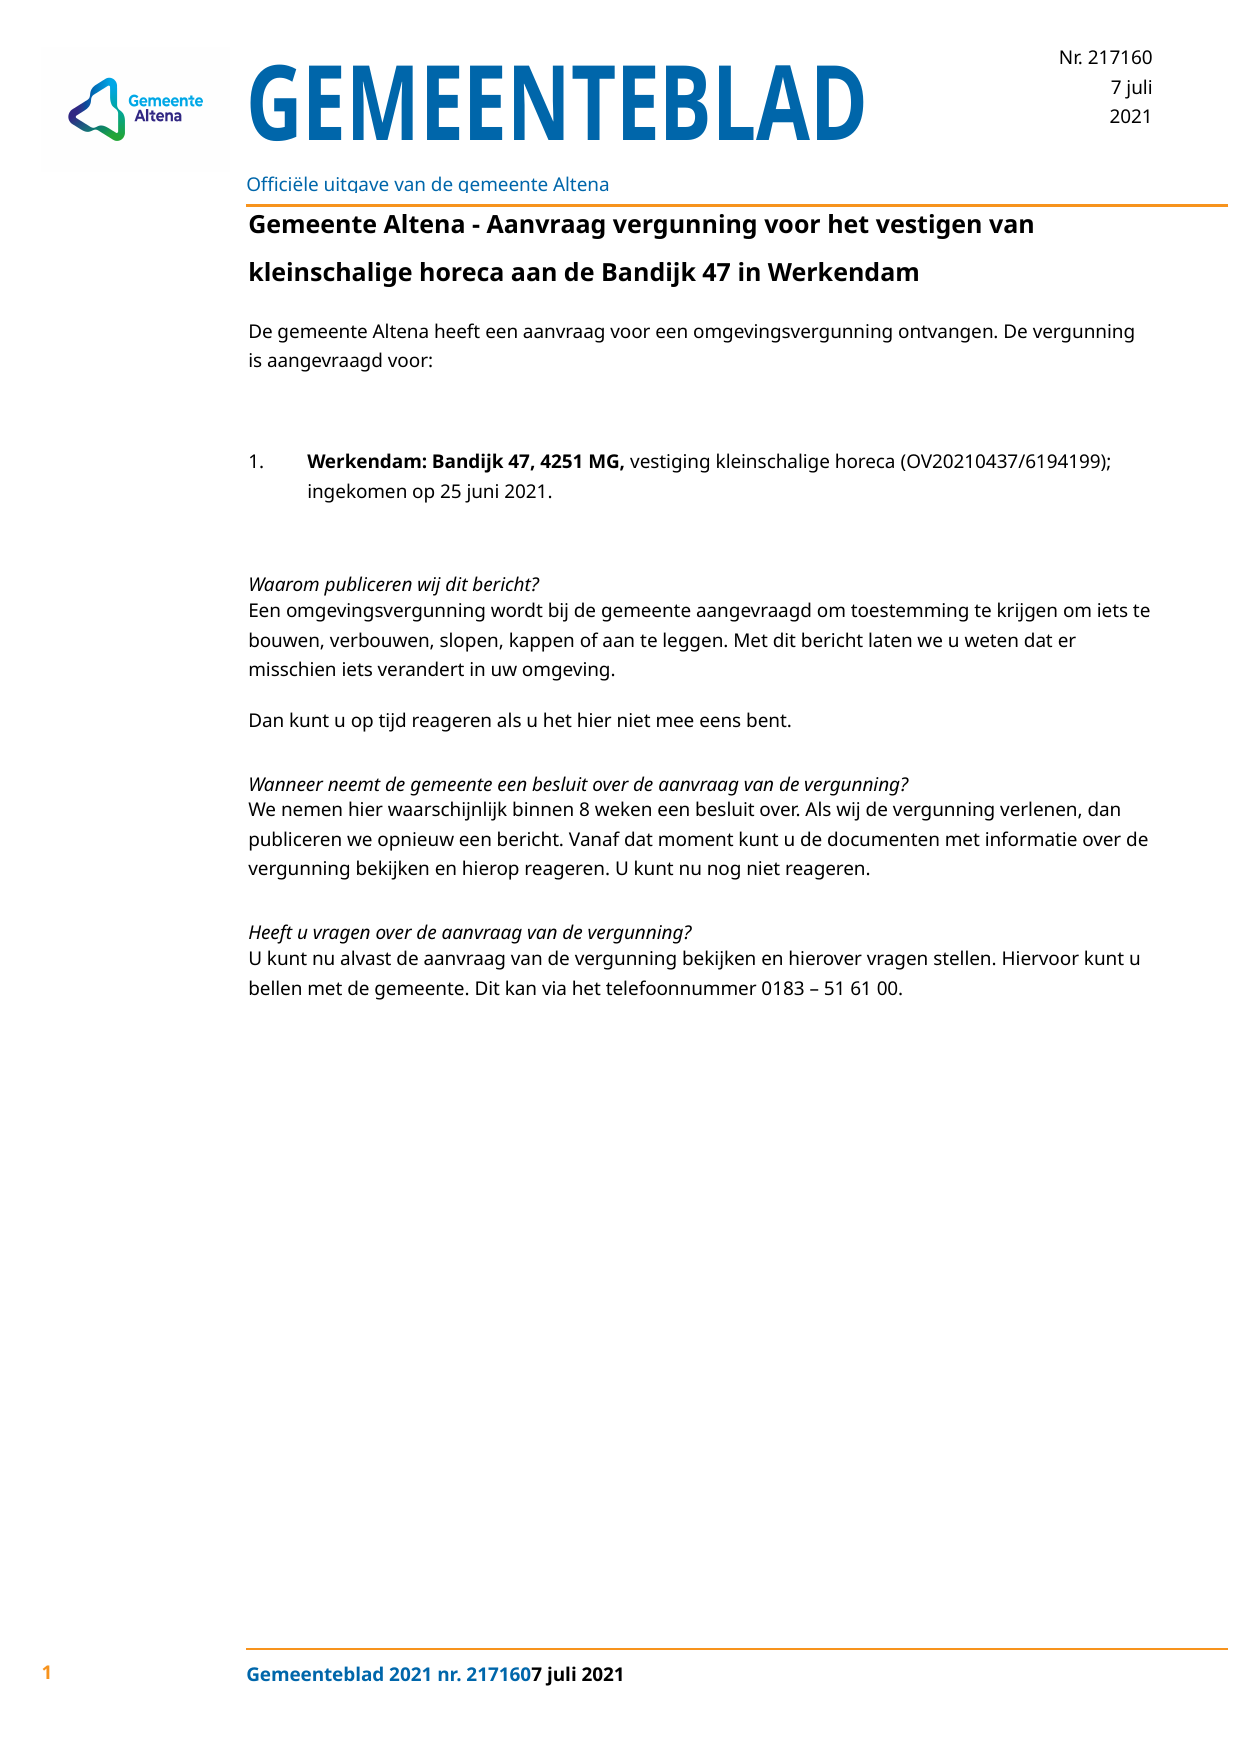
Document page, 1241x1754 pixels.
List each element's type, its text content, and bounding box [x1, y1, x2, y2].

text Gemeente Altena - Aanvraag vergunning voor het vestigen van kleinschalige horeca aan de Bandijk 47 in Werkendam [248, 207, 1152, 288]
text Een omgevingsvergunning wordt bij de gemeente aangevraagd om toestemming te krijgen om iets te bouwen, verbouwen, slopen, kappen of aan te leggen. Met dit bericht laten we u weten dat er misschien iets verandert in uw omgeving. [248, 597, 1152, 682]
text We nemen hier waarschijnlijk binnen 8 weken een besluit over. Als wij de vergunning verlenen, dan publiceren we opnieuw een bericht. Vanaf dat moment kunt u de documenten met informatie over de vergunning bekijken en hierop reageren. U kunt nu nog niet reageren. [248, 796, 1152, 881]
text Waarom publiceren wij dit bericht? [248, 571, 1152, 597]
list Werkendam: Bandijk 47, 4251 MG, vestiging kleinschalige horeca (OV20210437/6194199); ingekomen op 25 juni 2021. [248, 448, 1152, 504]
text Heeft u vragen over de aanvraag van de vergunning? [248, 919, 1152, 945]
picture [41, 47, 231, 172]
text U kunt nu alvast de aanvraag van de vergunning bekijken en hierover vragen stellen. Hiervoor kunt u bellen met de gemeente. Dit kan via het telefoonnummer 0183 – 51 61 00. [248, 945, 1152, 1001]
text Wanneer neemt de gemeente een besluit over de aanvraag van de vergunning? [248, 771, 1152, 796]
text De gemeente Altena heeft een aanvraag voor een omgevingsvergunning ontvangen. De vergunning is aangevraagd voor: [248, 318, 1152, 373]
text Dan kunt u op tijd reageren als u het hier niet mee eens bent. [248, 707, 1152, 732]
